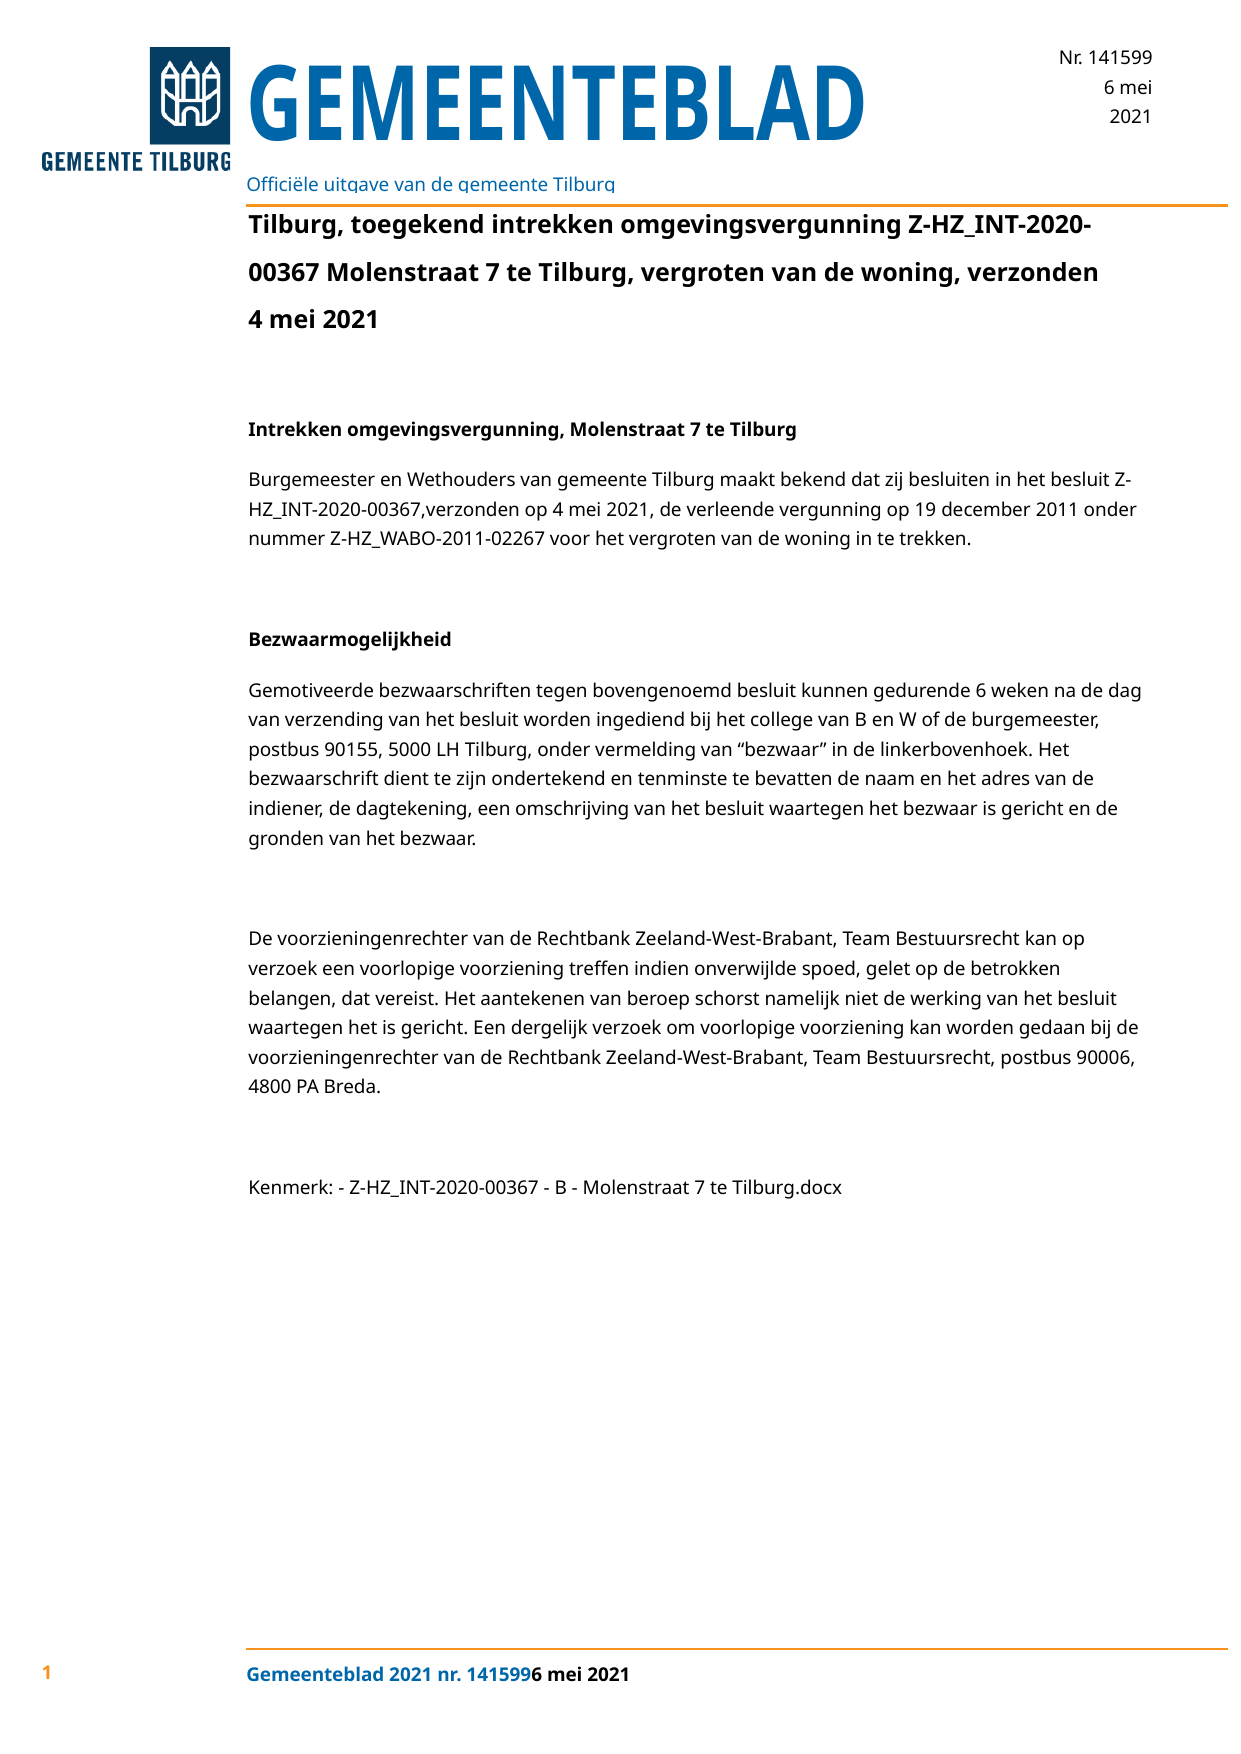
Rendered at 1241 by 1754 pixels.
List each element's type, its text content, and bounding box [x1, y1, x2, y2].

picture [41, 47, 231, 172]
text Bezwaarmogelijkheid [248, 626, 1152, 652]
text Tilburg, toegekend intrekken omgevingsvergunning Z-HZ_INT-2020-00367 Molenstraat 7 te Tilburg, vergroten van de woning, verzonden 4 mei 2021 [248, 207, 1152, 336]
text De voorzieningenrechter van de Rechtbank Zeeland-West-Brabant, Team Bestuursrecht kan op verzoek een voorlopige voorziening treffen indien onverwijlde spoed, gelet op de betrokken belangen, dat vereist. Het aantekenen van beroep schorst namelijk niet de werking van het besluit waartegen het is gericht. Een dergelijk verzoek om voorlopige voorziening kan worden gedaan bij de voorzieningenrechter van de Rechtbank Zeeland-West-Brabant, Team Bestuursrecht, postbus 90006, 4800 PA Breda. [248, 926, 1152, 1099]
text Kenmerk: - Z-HZ_INT-2020-00367 - B - Molenstraat 7 te Tilburg.docx [248, 1174, 1152, 1200]
text Burgemeester en Wethouders van gemeente Tilburg maakt bekend dat zij besluiten in het besluit Z-HZ_INT-2020-00367,verzonden op 4 mei 2021, de verleende vergunning op 19 december 2011 onder nummer Z-HZ_WABO-2011-02267 voor het vergroten van de woning in te trekken. [248, 466, 1152, 551]
text Intrekken omgevingsvergunning, Molenstraat 7 te Tilburg [248, 416, 1152, 442]
text Gemotiveerde bezwaarschriften tegen bovengenoemd besluit kunnen gedurende 6 weken na de dag van verzending van het besluit worden ingediend bij het college van B en W of de burgemeester, postbus 90155, 5000 LH Tilburg, onder vermelding van “bezwaar” in de linkerbovenhoek. Het bezwaarschrift dient te zijn ondertekend en tenminste te bevatten de naam en het adres van de indiener, de dagtekening, een omschrijving van het besluit waartegen het bezwaar is gericht en de gronden van het bezwaar. [248, 677, 1152, 850]
